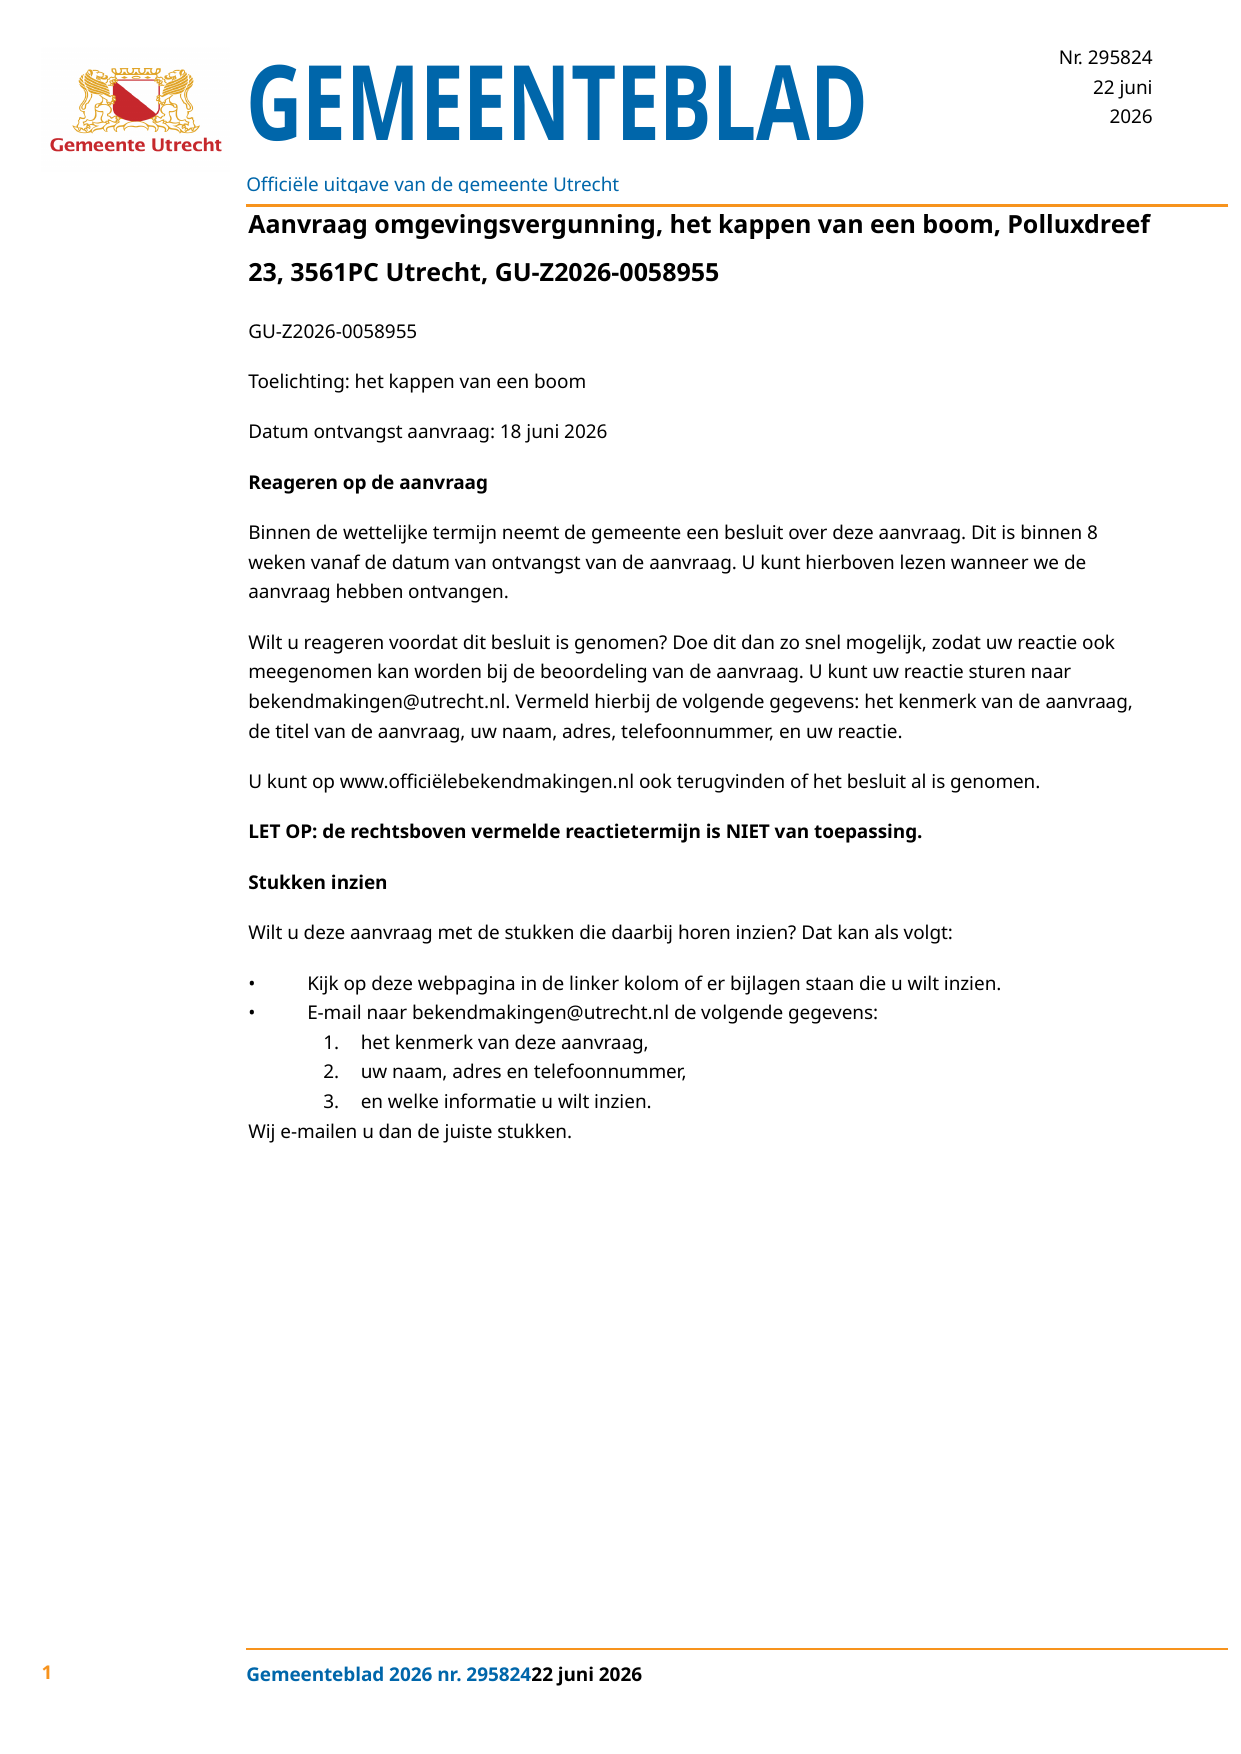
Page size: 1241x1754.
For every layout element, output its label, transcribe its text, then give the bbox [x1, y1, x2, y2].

text LET OP: de rechtsboven vermelde reactietermijn is NIET van toepassing. [248, 819, 1152, 844]
list E-mail naar bekendmakingen@utrecht.nl de volgende gegevens: [248, 999, 1152, 1025]
text Wilt u deze aanvraag met de stukken die daarbij horen inzien? Dat kan als volgt: [248, 919, 1152, 945]
text Toelichting: het kappen van een boom [248, 368, 1152, 394]
text Wilt u reageren voordat dit besluit is genomen? Doe dit dan zo snel mogelijk, zodat uw reactie ook meegenomen kan worden bij de beoordeling van de aanvraag. U kunt uw reactie sturen naar bekendmakingen@utrecht.nl. Vermeld hierbij de volgende gegevens: het kenmerk van de aanvraag, de titel van de aanvraag, uw naam, adres, telefoonnummer, en uw reactie. [248, 629, 1152, 744]
picture [41, 47, 231, 172]
text Aanvraag omgevingsvergunning, het kappen van een boom, Polluxdreef 23, 3561PC Utrecht, GU-Z2026-0058955 [248, 207, 1152, 288]
list uw naam, adres en telefoonnummer, [323, 1059, 1152, 1084]
text GU-Z2026-0058955 [248, 318, 1152, 344]
list en welke informatie u wilt inzien. [323, 1088, 1152, 1114]
text Reageren op de aanvraag [248, 469, 1152, 495]
text Stukken inzien [248, 869, 1152, 895]
list Kijk op deze webpagina in de linker kolom of er bijlagen staan die u wilt inzien. [248, 970, 1152, 996]
text U kunt op www.officiëlebekendmakingen.nl ook terugvinden of het besluit al is genomen. [248, 768, 1152, 794]
text Wij e-mailen u dan de juiste stukken. [248, 1118, 1152, 1144]
text Binnen de wettelijke termijn neemt de gemeente een besluit over deze aanvraag. Dit is binnen 8 weken vanaf de datum van ontvangst van de aanvraag. U kunt hierboven lezen wanneer we de aanvraag hebben ontvangen. [248, 519, 1152, 604]
text Datum ontvangst aanvraag: 18 juni 2026 [248, 419, 1152, 444]
list het kenmerk van deze aanvraag, [323, 1029, 1152, 1055]
